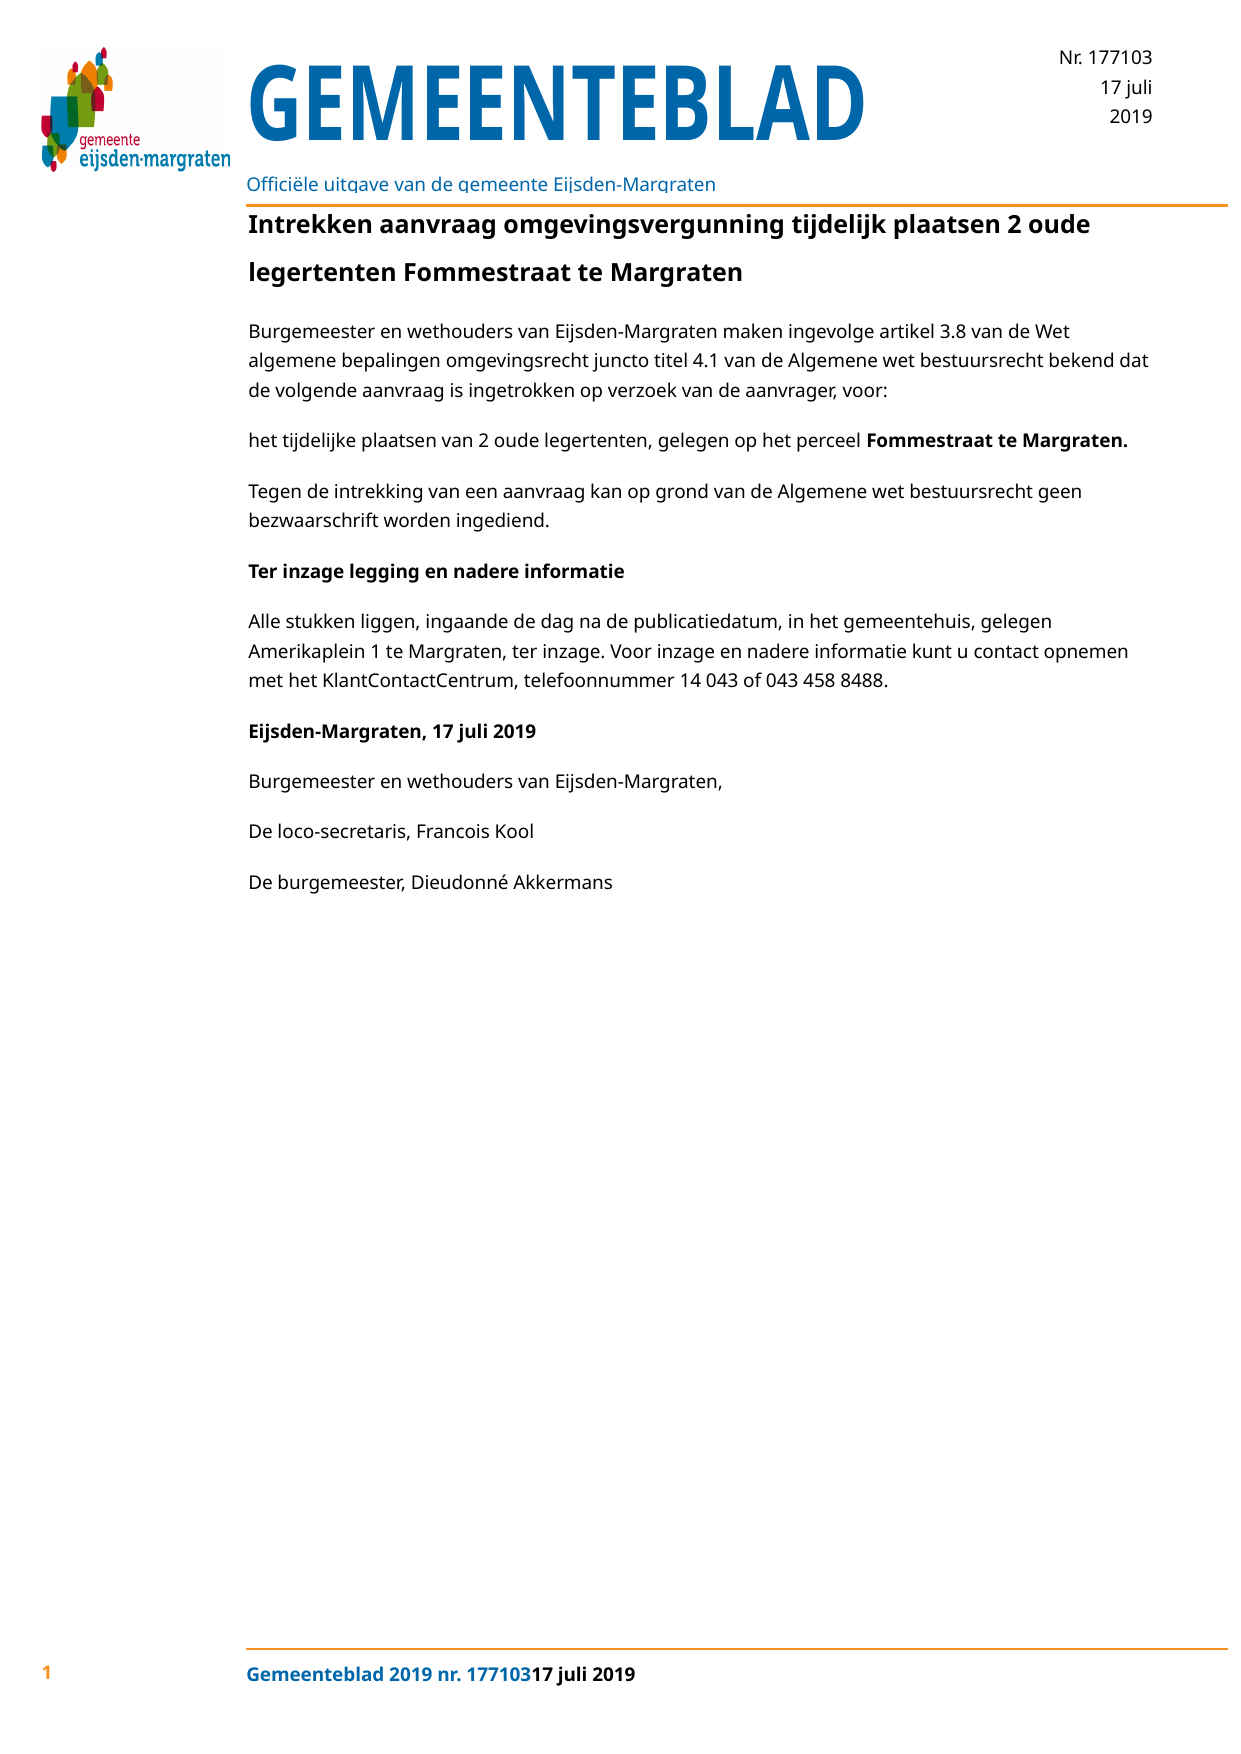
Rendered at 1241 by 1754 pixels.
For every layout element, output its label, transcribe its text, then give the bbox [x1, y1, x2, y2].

text De burgemeester, Dieudonné Akkermans [248, 869, 1152, 895]
text De loco-secretaris, Francois Kool [248, 819, 1152, 844]
picture [41, 47, 231, 172]
text Tegen de intrekking van een aanvraag kan op grond van de Algemene wet bestuursrecht geen bezwaarschrift worden ingediend. [248, 478, 1152, 533]
text Burgemeester en wethouders van Eijsden-Margraten, [248, 768, 1152, 794]
text Burgemeester en wethouders van Eijsden-Margraten maken ingevolge artikel 3.8 van de Wet algemene bepalingen omgevingsrecht juncto titel 4.1 van de Algemene wet bestuursrecht bekend dat de volgende aanvraag is ingetrokken op verzoek van de aanvrager, voor: [248, 318, 1152, 403]
text Ter inzage legging en nadere informatie [248, 558, 1152, 584]
text het tijdelijke plaatsen van 2 oude legertenten, gelegen op het perceel Fommestraat te Margraten. [248, 427, 1152, 453]
text Alle stukken liggen, ingaande de dag na de publicatiedatum, in het gemeentehuis, gelegen Amerikaplein 1 te Margraten, ter inzage. Voor inzage en nadere informatie kunt u contact opnemen met het KlantContactCentrum, telefoonnummer 14 043 of 043 458 8488. [248, 608, 1152, 693]
text Eijsden-Margraten, 17 juli 2019 [248, 718, 1152, 744]
text Intrekken aanvraag omgevingsvergunning tijdelijk plaatsen 2 oude legertenten Fommestraat te Margraten [248, 207, 1152, 288]
